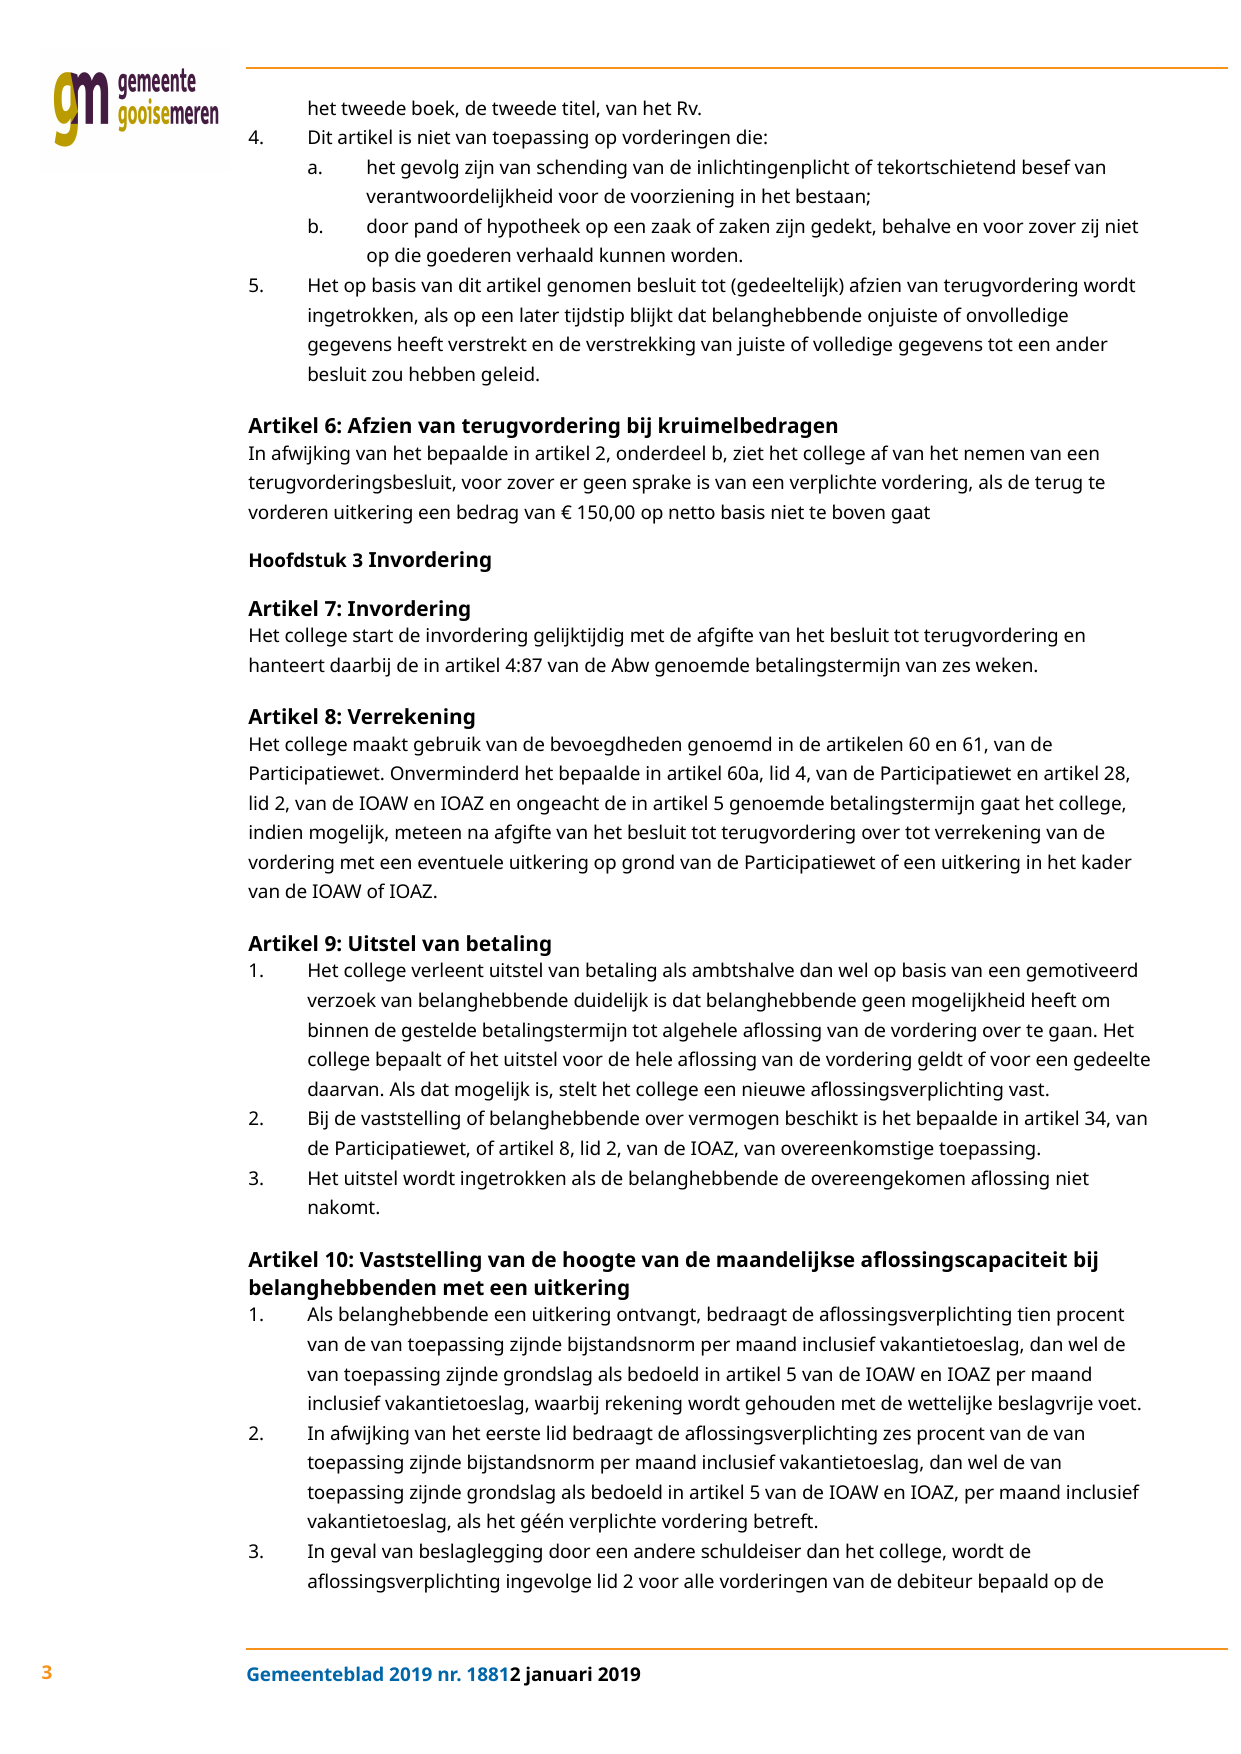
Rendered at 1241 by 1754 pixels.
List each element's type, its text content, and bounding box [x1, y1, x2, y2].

text In afwijking van het bepaalde in artikel 2, onderdeel b, ziet het college af van het nemen van een terugvorderingsbesluit, voor zover er geen sprake is van een verplichte vordering, als de terug te vorderen uitkering een bedrag van € 150,00 op netto basis niet te boven gaat [248, 440, 1152, 525]
text Artikel 9: Uitstel van betaling [248, 929, 1152, 958]
list Het uitstel wordt ingetrokken als de belanghebbende de overeengekomen aflossing niet nakomt. [248, 1165, 1152, 1220]
text Artikel 10: Vaststelling van de hoogte van de maandelijkse aflossingscapaciteit bij belanghebbenden met een uitkering [248, 1245, 1152, 1302]
text Het college maakt gebruik van de bevoegdheden genoemd in de artikelen 60 en 61, van de Participatiewet. Onverminderd het bepaalde in artikel 60a, lid 4, van de Participatiewet en artikel 28, lid 2, van de IOAW en IOAZ en ongeacht de in artikel 5 genoemde betalingstermijn gaat het college, indien mogelijk, meteen na afgifte van het besluit tot terugvordering over tot verrekening van de vordering met een eventuele uitkering op grond van de Participatiewet of een uitkering in het kader van de IOAW of IOAZ. [248, 731, 1152, 904]
list door pand of hypotheek op een zaak of zaken zijn gedekt, behalve en voor zover zij niet op die goederen verhaald kunnen worden. [307, 213, 1152, 268]
text Artikel 8: Verrekening [248, 702, 1152, 731]
list Het op basis van dit artikel genomen besluit tot (gedeeltelijk) afzien van terugvordering wordt ingetrokken, als op een later tijdstip blijkt dat belanghebbende onjuiste of onvolledige gegevens heeft verstrekt en de verstrekking van juiste of volledige gegevens tot een ander besluit zou hebben geleid. [248, 272, 1152, 387]
list het tweede boek, de tweede titel, van het Rv. [248, 95, 1152, 121]
picture [41, 47, 231, 172]
list Dit artikel is niet van toepassing op vorderingen die: [248, 124, 1152, 150]
list Bij de vaststelling of belanghebbende over vermogen beschikt is het bepaalde in artikel 34, van de Participatiewet, of artikel 8, lid 2, van de IOAZ, van overeenkomstige toepassing. [248, 1106, 1152, 1161]
text Artikel 6: Afzien van terugvordering bij kruimelbedragen [248, 411, 1152, 440]
text Het college start de invordering gelijktijdig met de afgifte van het besluit tot terugvordering en hanteert daarbij de in artikel 4:87 van de Abw genoemde betalingstermijn van zes weken. [248, 622, 1152, 678]
list In afwijking van het eerste lid bedraagt de aflossingsverplichting zes procent van de van toepassing zijnde bijstandsnorm per maand inclusief vakantietoeslag, dan wel de van toepassing zijnde grondslag als bedoeld in artikel 5 van de IOAW en IOAZ, per maand inclusief vakantietoeslag, als het géén verplichte vordering betreft. [248, 1420, 1152, 1534]
list In geval van beslaglegging door een andere schuldeiser dan het college, wordt de aflossingsverplichting ingevolge lid 2 voor alle vorderingen van de debiteur bepaald op de [248, 1538, 1152, 1593]
text Hoofdstuk 3 Invordering [248, 545, 1152, 573]
list Als belanghebbende een uitkering ontvangt, bedraagt de aflossingsverplichting tien procent van de van toepassing zijnde bijstandsnorm per maand inclusief vakantietoeslag, dan wel de van toepassing zijnde grondslag als bedoeld in artikel 5 van de IOAW en IOAZ per maand inclusief vakantietoeslag, waarbij rekening wordt gehouden met de wettelijke beslagvrije voet. [248, 1302, 1152, 1416]
text Artikel 7: Invordering [248, 594, 1152, 622]
list het gevolg zijn van schending van de inlichtingenplicht of tekortschietend besef van verantwoordelijkheid voor de voorziening in het bestaan; [307, 154, 1152, 209]
list Het college verleent uitstel van betaling als ambtshalve dan wel op basis van een gemotiveerd verzoek van belanghebbende duidelijk is dat belanghebbende geen mogelijkheid heeft om binnen de gestelde betalingstermijn tot algehele aflossing van de vordering over te gaan. Het college bepaalt of het uitstel voor de hele aflossing van de vordering geldt of voor een gedeelte daarvan. Als dat mogelijk is, stelt het college een nieuwe aflossingsverplichting vast. [248, 958, 1152, 1102]
